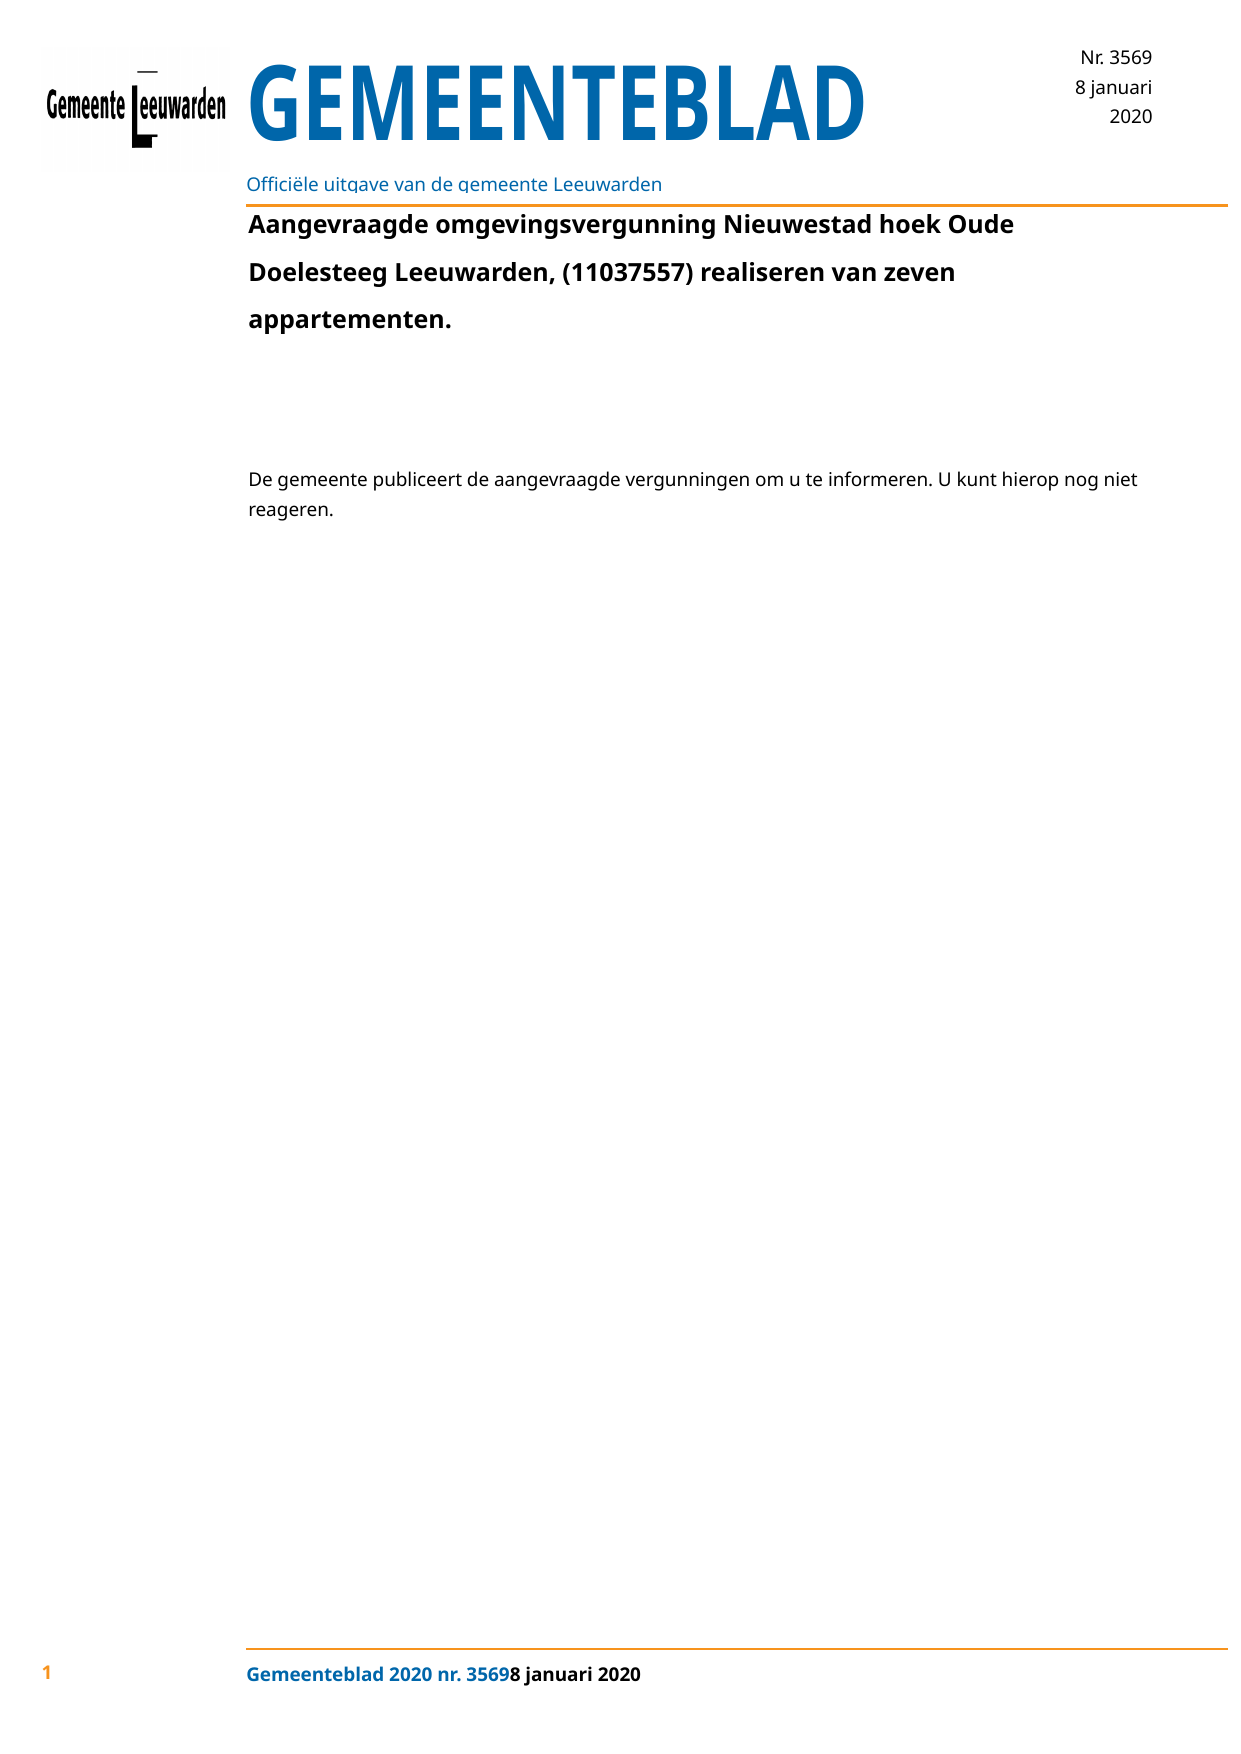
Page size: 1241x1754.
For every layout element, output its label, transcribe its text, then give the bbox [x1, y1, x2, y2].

text De gemeente publiceert de aangevraagde vergunningen om u te informeren. U kunt hierop nog niet reageren. [248, 466, 1152, 522]
picture [41, 47, 231, 172]
text Aangevraagde omgevingsvergunning Nieuwestad hoek Oude Doelesteeg Leeuwarden, (11037557) realiseren van zeven appartementen. [248, 207, 1152, 336]
